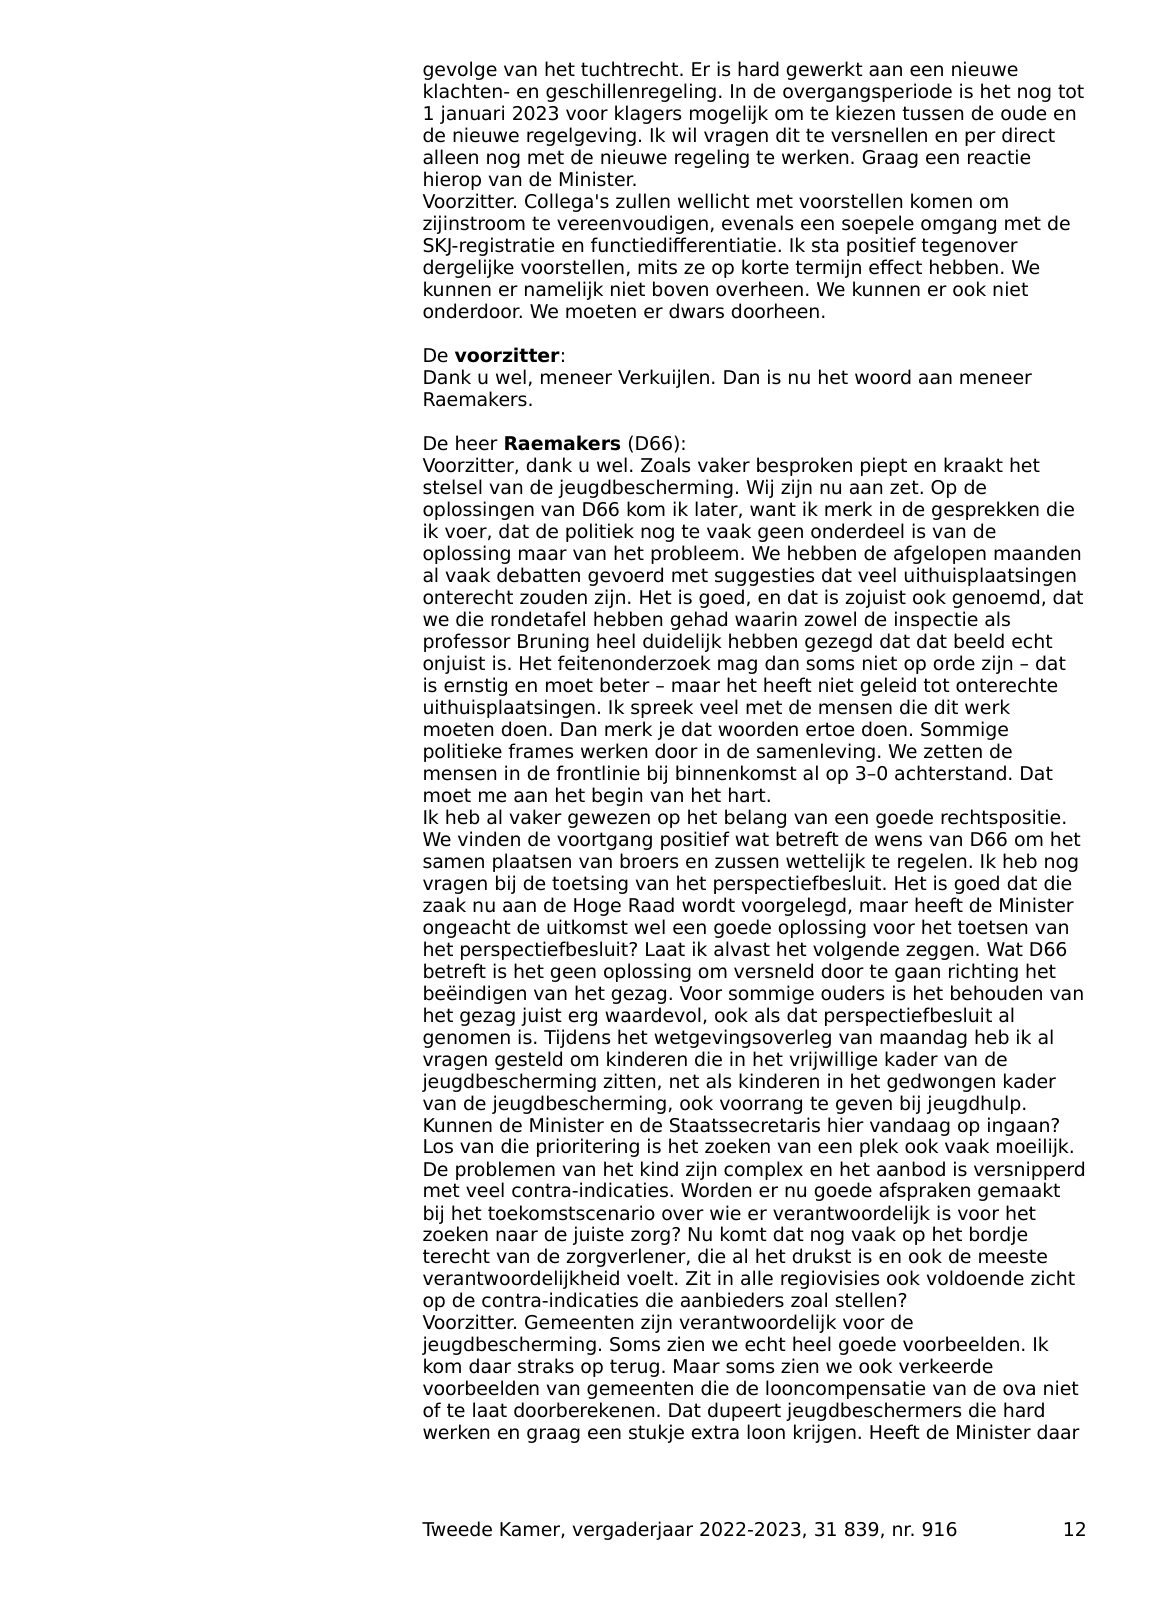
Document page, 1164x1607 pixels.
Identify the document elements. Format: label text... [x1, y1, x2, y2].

text Los van die prioritering is het zoeken van een plek ook vaak moeilijk. De problemen van het kind zijn complex en het aanbod is versnipperd met veel contra-indicaties. Worden er nu goede afspraken gemaakt bij het toekomstscenario over wie er verantwoordelijk is voor het zoeken naar de juiste zorg? Nu komt dat nog vaak op het bordje terecht van de zorgverlener, die al het drukst is en ook de meeste verantwoordelijkheid voelt. Zit in alle regiovisies ook voldoende zicht op de contra-indicaties die aanbieders zoal stellen? [422, 1136, 1087, 1312]
text Voorzitter, dank u wel. Zoals vaker besproken piept en kraakt het stelsel van de jeugdbescherming. Wij zijn nu aan zet. Op de oplossingen van D66 kom ik later, want ik merk in de gesprekken die ik voer, dat de politiek nog te vaak geen onderdeel is van de oplossing maar van het probleem. We hebben de afgelopen maanden al vaak debatten gevoerd met suggesties dat veel uithuisplaatsingen onterecht zouden zijn. Het is goed, en dat is zojuist ook genoemd, dat we die rondetafel hebben gehad waarin zowel de inspectie als professor Bruning heel duidelijk hebben gezegd dat dat beeld echt onjuist is. Het feitenonderzoek mag dan soms niet op orde zijn – dat is ernstig en moet beter – maar het heeft niet geleid tot onterechte uithuisplaatsingen. Ik spreek veel met de mensen die dit werk moeten doen. Dan merk je dat woorden ertoe doen. Sommige politieke frames werken door in de samenleving. We zetten de mensen in de frontlinie bij binnenkomst al op 3–0 achterstand. Dat moet me aan het begin van het hart. [422, 455, 1087, 807]
text De heer Raemakers (D66): [422, 433, 1087, 455]
text Voorzitter. Gemeenten zijn verantwoordelijk voor de jeugdbescherming. Soms zien we echt heel goede voorbeelden. Ik kom daar straks op terug. Maar soms zien we ook verkeerde voorbeelden van gemeenten die de looncompensatie van de ova niet of te laat doorberekenen. Dat dupeert jeugdbeschermers die hard werken en graag een stukje extra loon krijgen. Heeft de Minister daar [422, 1312, 1087, 1444]
text Voorzitter. Collega's zullen wellicht met voorstellen komen om zijinstroom te vereenvoudigen, evenals een soepele omgang met de SKJ-registratie en functiedifferentiatie. Ik sta positief tegenover dergelijke voorstellen, mits ze op korte termijn effect hebben. We kunnen er namelijk niet boven overheen. We kunnen er ook niet onderdoor. We moeten er dwars doorheen. [422, 191, 1087, 323]
text Ik heb al vaker gewezen op het belang van een goede rechtspositie. We vinden de voortgang positief wat betreft de wens van D66 om het samen plaatsen van broers en zussen wettelijk te regelen. Ik heb nog vragen bij de toetsing van het perspectiefbesluit. Het is goed dat die zaak nu aan de Hoge Raad wordt voorgelegd, maar heeft de Minister ongeacht de uitkomst wel een goede oplossing voor het toetsen van het perspectiefbesluit? Laat ik alvast het volgende zeggen. Wat D66 betreft is het geen oplossing om versneld door te gaan richting het beëindigen van het gezag. Voor sommige ouders is het behouden van het gezag juist erg waardevol, ook als dat perspectiefbesluit al genomen is. Tijdens het wetgevingsoverleg van maandag heb ik al vragen gesteld om kinderen die in het vrijwillige kader van de jeugdbescherming zitten, net als kinderen in het gedwongen kader van de jeugdbescherming, ook voorrang te geven bij jeugdhulp. Kunnen de Minister en de Staatssecretaris hier vandaag op ingaan? [422, 807, 1087, 1136]
text Dank u wel, meneer Verkuijlen. Dan is nu het woord aan meneer Raemakers. [422, 367, 1087, 411]
text De voorzitter: [422, 345, 1087, 367]
text gevolge van het tuchtrecht. Er is hard gewerkt aan een nieuwe klachten- en geschillenregeling. In de overgangsperiode is het nog tot 1 januari 2023 voor klagers mogelijk om te kiezen tussen de oude en de nieuwe regelgeving. Ik wil vragen dit te versnellen en per direct alleen nog met de nieuwe regeling te werken. Graag een reactie hierop van de Minister. [422, 59, 1087, 191]
